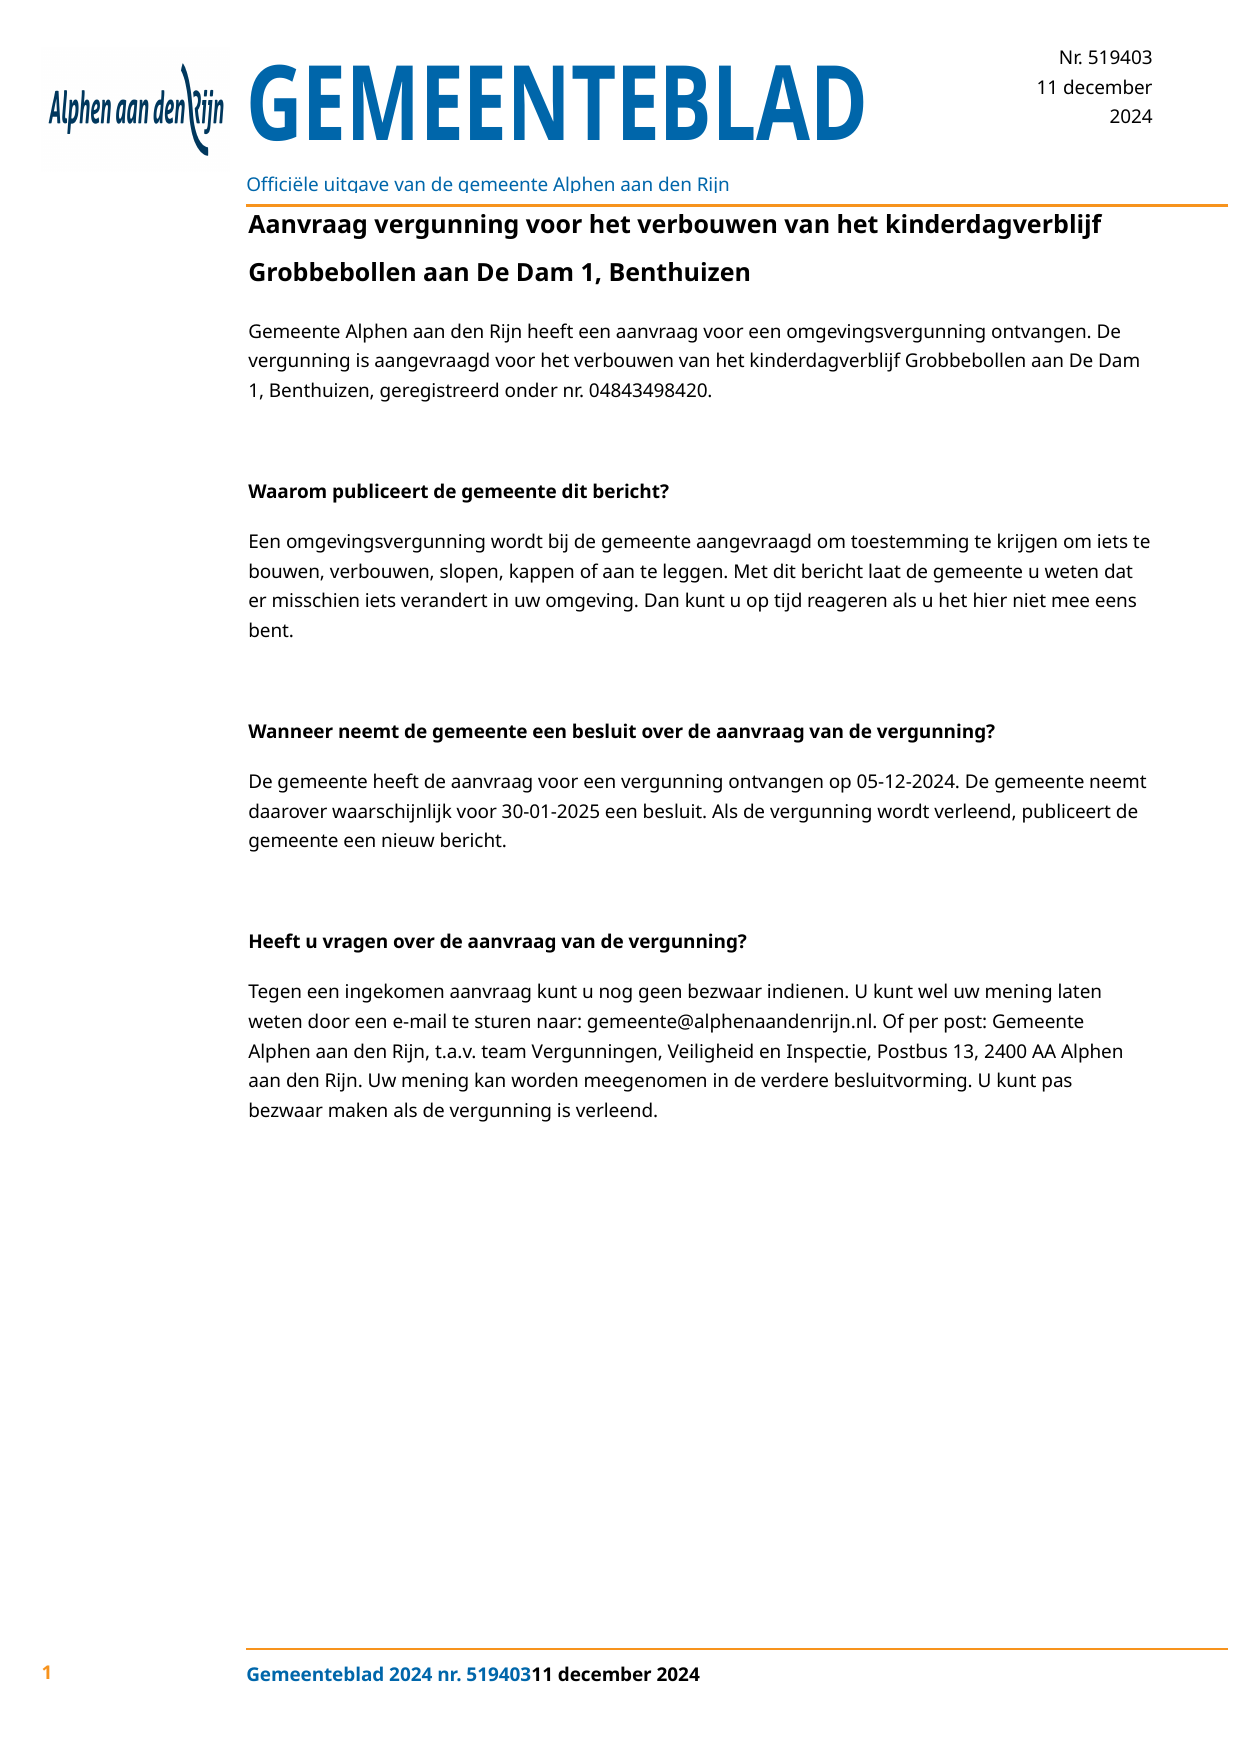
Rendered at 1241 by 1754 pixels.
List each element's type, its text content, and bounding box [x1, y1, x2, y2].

text Heeft u vragen over de aanvraag van de vergunning? [248, 928, 1152, 954]
text Waarom publiceert de gemeente dit bericht? [248, 478, 1152, 504]
text Aanvraag vergunning voor het verbouwen van het kinderdagverblijf Grobbebollen aan De Dam 1, Benthuizen [248, 207, 1152, 288]
text Tegen een ingekomen aanvraag kunt u nog geen bezwaar indienen. U kunt wel uw mening laten weten door een e-mail te sturen naar: gemeente@alphenaandenrijn.nl. Of per post: Gemeente Alphen aan den Rijn, t.a.v. team Vergunningen, Veiligheid en Inspectie, Postbus 13, 2400 AA Alphen aan den Rijn. Uw mening kan worden meegenomen in de verdere besluitvorming. U kunt pas bezwaar maken als de vergunning is verleend. [248, 979, 1152, 1123]
text Een omgevingsvergunning wordt bij de gemeente aangevraagd om toestemming te krijgen om iets te bouwen, verbouwen, slopen, kappen of aan te leggen. Met dit bericht laat de gemeente u weten dat er misschien iets verandert in uw omgeving. Dan kunt u op tijd reageren als u het hier niet mee eens bent. [248, 528, 1152, 643]
text De gemeente heeft de aanvraag voor een vergunning ontvangen op 05-12-2024. De gemeente neemt daarover waarschijnlijk voor 30-01-2025 een besluit. Als de vergunning wordt verleend, publiceert de gemeente een nieuw bericht. [248, 768, 1152, 853]
text Wanneer neemt de gemeente een besluit over de aanvraag van de vergunning? [248, 718, 1152, 744]
picture [41, 47, 231, 172]
text Gemeente Alphen aan den Rijn heeft een aanvraag voor een omgevingsvergunning ontvangen. De vergunning is aangevraagd voor het verbouwen van het kinderdagverblijf Grobbebollen aan De Dam 1, Benthuizen, geregistreerd onder nr. 04843498420. [248, 318, 1152, 403]
